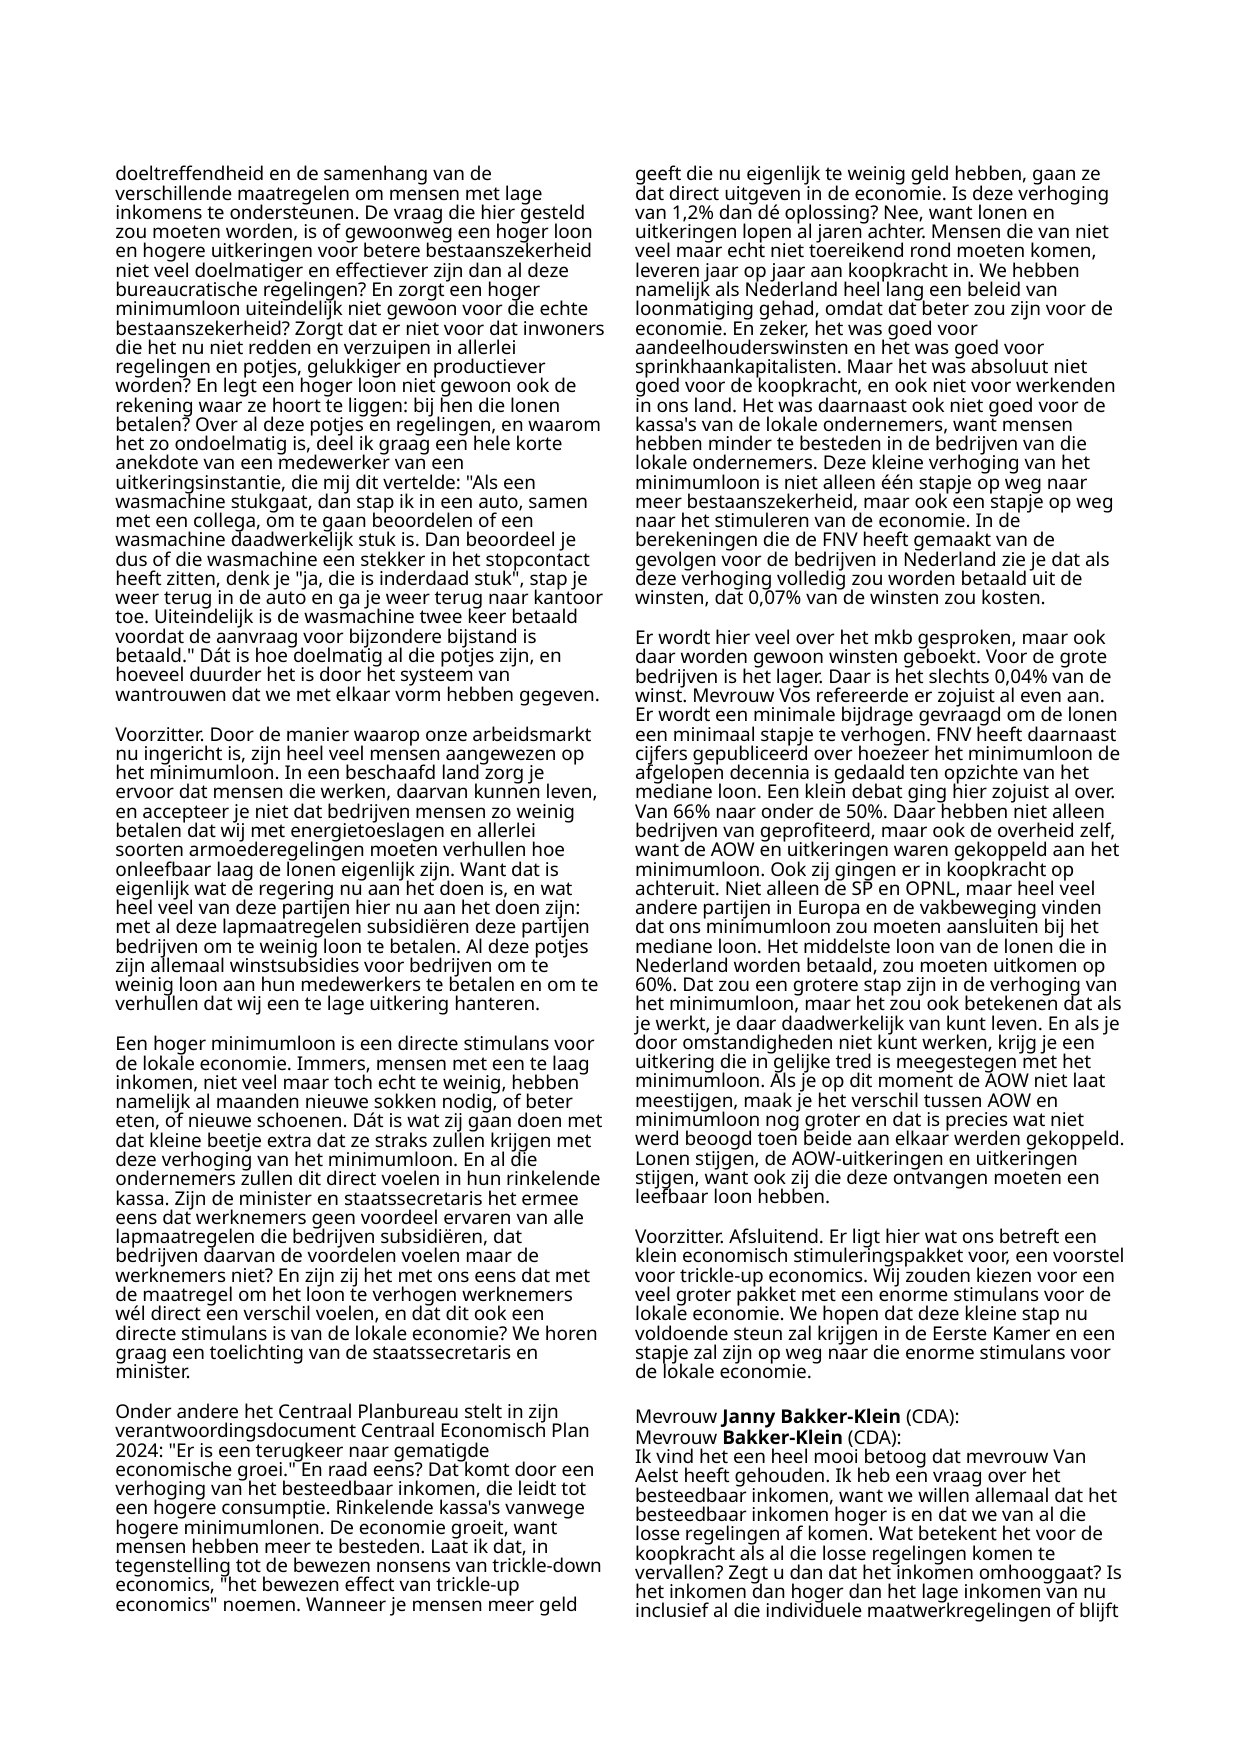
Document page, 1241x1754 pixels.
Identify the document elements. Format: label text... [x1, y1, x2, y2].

text Voorzitter. Afsluitend. Er ligt hier wat ons betreft een klein economisch stimuleringspakket voor, een voorstel voor trickle-up economics. Wij zouden kiezen voor een veel groter pakket met een enorme stimulans voor de lokale economie. We hopen dat deze kleine stap nu voldoende steun zal krijgen in de Eerste Kamer en een stapje zal zijn op weg naar die enorme stimulans voor de lokale economie. [635, 1228, 1125, 1382]
text Er wordt hier veel over het mkb gesproken, maar ook daar worden gewoon winsten geboekt. Voor de grote bedrijven is het lager. Daar is het slechts 0,04% van de winst. Mevrouw Vos refereerde er zojuist al even aan. Er wordt een minimale bijdrage gevraagd om de lonen een minimaal stapje te verhogen. FNV heeft daarnaast cijfers gepubliceerd over hoezeer het minimumloon de afgelopen decennia is gedaald ten opzichte van het mediane loon. Een klein debat ging hier zojuist al over. Van 66% naar onder de 50%. Daar hebben niet alleen bedrijven van geprofiteerd, maar ook de overheid zelf, want de AOW en uitkeringen waren gekoppeld aan het minimumloon. Ook zij gingen er in koopkracht op achteruit. Niet alleen de SP en OPNL, maar heel veel andere partijen in Europa en de vakbeweging vinden dat ons minimumloon zou moeten aansluiten bij het mediane loon. Het middelste loon van de lonen die in Nederland worden betaald, zou moeten uitkomen op 60%. Dat zou een grotere stap zijn in de verhoging van het minimumloon, maar het zou ook betekenen dat als je werkt, je daar daadwerkelijk van kunt leven. En als je door omstandigheden niet kunt werken, krijg je een uitkering die in gelijke tred is meegestegen met het minimumloon. Als je op dit moment de AOW niet laat meestijgen, maak je het verschil tussen AOW en minimumloon nog groter en dat is precies wat niet werd beoogd toen beide aan elkaar werden gekoppeld. Lonen stijgen, de AOW-uitkeringen en uitkeringen stijgen, want ook zij die deze ontvangen moeten een leefbaar loon hebben. [635, 629, 1125, 1207]
text Ik vind het een heel mooi betoog dat mevrouw Van Aelst heeft gehouden. Ik heb een vraag over het besteedbaar inkomen, want we willen allemaal dat het besteedbaar inkomen hoger is en dat we van al die losse regelingen af komen. Wat betekent het voor de koopkracht als al die losse regelingen komen te vervallen? Zegt u dan dat het inkomen omhooggaat? Is het inkomen dan hoger dan het lage inkomen van nu inclusief al die individuele maatwerkregelingen of blijft [635, 1448, 1125, 1622]
text Voorzitter. Door de manier waarop onze arbeidsmarkt nu ingericht is, zijn heel veel mensen aangewezen op het minimumloon. In een beschaafd land zorg je ervoor dat mensen die werken, daarvan kunnen leven, en accepteer je niet dat bedrijven mensen zo weinig betalen dat wij met energietoeslagen en allerlei soorten armoederegelingen moeten verhullen hoe onleefbaar laag de lonen eigenlijk zijn. Want dat is eigenlijk wat de regering nu aan het doen is, en wat heel veel van deze partijen hier nu aan het doen zijn: met al deze lapmaatregelen subsidiëren deze partijen bedrijven om te weinig loon te betalen. Al deze potjes zijn allemaal winstsubsidies voor bedrijven om te weinig loon aan hun medewerkers te betalen en om te verhullen dat wij een te lage uitkering hanteren. [115, 726, 605, 1015]
text doeltreffendheid en de samenhang van de verschillende maatregelen om mensen met lage inkomens te ondersteunen. De vraag die hier gesteld zou moeten worden, is of gewoonweg een hoger loon en hogere uitkeringen voor betere bestaanszekerheid niet veel doelmatiger en effectiever zijn dan al deze bureaucratische regelingen? En zorgt een hoger minimumloon uiteindelijk niet gewoon voor die echte bestaanszekerheid? Zorgt dat er niet voor dat inwoners die het nu niet redden en verzuipen in allerlei regelingen en potjes, gelukkiger en productiever worden? En legt een hoger loon niet gewoon ook de rekening waar ze hoort te liggen: bij hen die lonen betalen? Over al deze potjes en regelingen, en waarom het zo ondoelmatig is, deel ik graag een hele korte anekdote van een medewerker van een uitkeringsinstantie, die mij dit vertelde: "Als een wasmachine stukgaat, dan stap ik in een auto, samen met een collega, om te gaan beoordelen of een wasmachine daadwerkelijk stuk is. Dan beoordeel je dus of die wasmachine een stekker in het stopcontact heeft zitten, denk je "ja, die is inderdaad stuk", stap je weer terug in de auto en ga je weer terug naar kantoor toe. Uiteindelijk is de wasmachine twee keer betaald voordat de aanvraag voor bijzondere bijstand is betaald." Dát is hoe doelmatig al die potjes zijn, en hoeveel duurder het is door het systeem van wantrouwen dat we met elkaar vorm hebben gegeven. [115, 165, 605, 705]
text Onder andere het Centraal Planbureau stelt in zijn verantwoordingsdocument Centraal Economisch Plan 2024: "Er is een terugkeer naar gematigde economische groei." En raad eens? Dat komt door een verhoging van het besteedbaar inkomen, die leidt tot een hogere consumptie. Rinkelende kassa's vanwege hogere minimumlonen. De economie groeit, want mensen hebben meer te besteden. Laat ik dat, in tegenstelling tot de bewezen nonsens van trickle-down economics, "het bewezen effect van trickle-up economics" noemen. Wanneer je mensen meer geld [115, 1403, 605, 1615]
text Mevrouw Janny Bakker-Klein (CDA): [635, 1403, 1125, 1429]
text geeft die nu eigenlijk te weinig geld hebben, gaan ze dat direct uitgeven in de economie. Is deze verhoging van 1,2% dan dé oplossing? Nee, want lonen en uitkeringen lopen al jaren achter. Mensen die van niet veel maar echt niet toereikend rond moeten komen, leveren jaar op jaar aan koopkracht in. We hebben namelijk als Nederland heel lang een beleid van loonmatiging gehad, omdat dat beter zou zijn voor de economie. En zeker, het was goed voor aandeelhouderswinsten en het was goed voor sprinkhaankapitalisten. Maar het was absoluut niet goed voor de koopkracht, en ook niet voor werkenden in ons land. Het was daarnaast ook niet goed voor de kassa's van de lokale ondernemers, want mensen hebben minder te besteden in de bedrijven van die lokale ondernemers. Deze kleine verhoging van het minimumloon is niet alleen één stapje op weg naar meer bestaanszekerheid, maar ook een stapje op weg naar het stimuleren van de economie. In de berekeningen die de FNV heeft gemaakt van de gevolgen voor de bedrijven in Nederland zie je dat als deze verhoging volledig zou worden betaald uit de winsten, dat 0,07% van de winsten zou kosten. [635, 165, 1125, 608]
text Mevrouw Bakker-Klein (CDA): [635, 1429, 1125, 1448]
text Een hoger minimumloon is een directe stimulans voor de lokale economie. Immers, mensen met een te laag inkomen, niet veel maar toch echt te weinig, hebben namelijk al maanden nieuwe sokken nodig, of beter eten, of nieuwe schoenen. Dát is wat zij gaan doen met dat kleine beetje extra dat ze straks zullen krijgen met deze verhoging van het minimumloon. En al die ondernemers zullen dit direct voelen in hun rinkelende kassa. Zijn de minister en staatssecretaris het ermee eens dat werknemers geen voordeel ervaren van alle lapmaatregelen die bedrijven subsidiëren, dat bedrijven daarvan de voordelen voelen maar de werknemers niet? En zijn zij het met ons eens dat met de maatregel om het loon te verhogen werknemers wél direct een verschil voelen, en dat dit ook een directe stimulans is van de lokale economie? We horen graag een toelichting van de staatssecretaris en minister. [115, 1035, 605, 1382]
